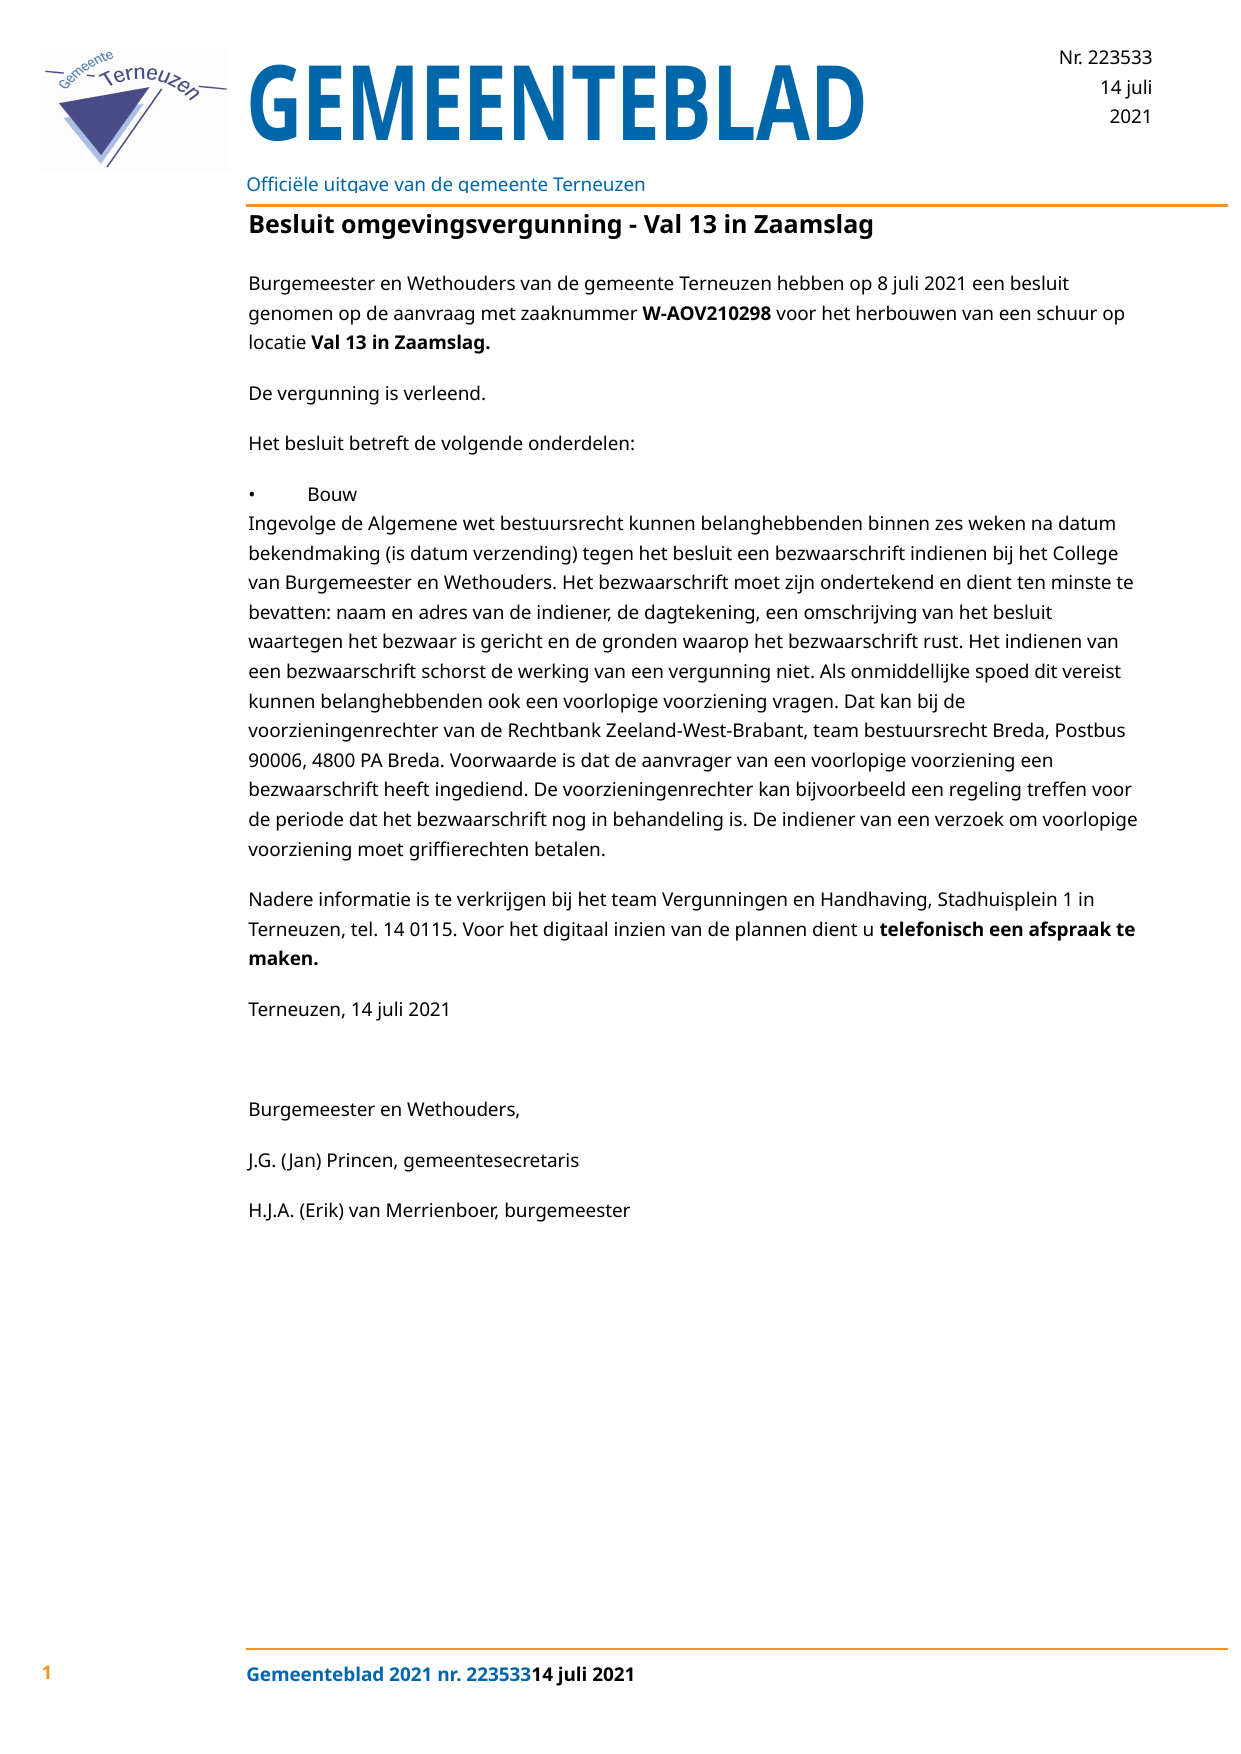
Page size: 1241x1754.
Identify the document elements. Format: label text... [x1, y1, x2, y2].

list Bouw [248, 481, 1152, 506]
text Burgemeester en Wethouders, [248, 1097, 1152, 1122]
text J.G. (Jan) Princen, gemeentesecretaris [248, 1147, 1152, 1173]
text De vergunning is verleend. [248, 380, 1152, 406]
text Besluit omgevingsvergunning - Val 13 in Zaamslag [248, 207, 1152, 241]
text Burgemeester en Wethouders van de gemeente Terneuzen hebben op 8 juli 2021 een besluit genomen op de aanvraag met zaaknummer W-AOV210298 voor het herbouwen van een schuur op locatie Val 13 in Zaamslag. [248, 270, 1152, 355]
text Ingevolge de Algemene wet bestuursrecht kunnen belanghebbenden binnen zes weken na datum bekendmaking (is datum verzending) tegen het besluit een bezwaarschrift indienen bij het College van Burgemeester en Wethouders. Het bezwaarschrift moet zijn ondertekend en dient ten minste te bevatten: naam en adres van de indiener, de dagtekening, een omschrijving van het besluit waartegen het bezwaar is gericht en de gronden waarop het bezwaarschrift rust. Het indienen van een bezwaarschrift schorst de werking van een vergunning niet. Als onmiddellijke spoed dit vereist kunnen belanghebbenden ook een voorlopige voorziening vragen. Dat kan bij de voorzieningenrechter van de Rechtbank Zeeland-West-Brabant, team bestuursrecht Breda, Postbus 90006, 4800 PA Breda. Voorwaarde is dat de aanvrager van een voorlopige voorziening een bezwaarschrift heeft ingediend. De voorzieningenrechter kan bijvoorbeeld een regeling treffen voor de periode dat het bezwaarschrift nog in behandeling is. De indiener van een verzoek om voorlopige voorziening moet griffierechten betalen. [248, 510, 1152, 861]
text Terneuzen, 14 juli 2021 [248, 996, 1152, 1021]
text H.J.A. (Erik) van Merrienboer, burgemeester [248, 1197, 1152, 1223]
picture [41, 47, 231, 172]
text Nadere informatie is te verkrijgen bij het team Vergunningen en Handhaving, Stadhuisplein 1 in Terneuzen, tel. 14 0115. Voor het digitaal inzien van de plannen dient u telefonisch een afspraak te maken. [248, 886, 1152, 971]
text Het besluit betreft de volgende onderdelen: [248, 430, 1152, 456]
